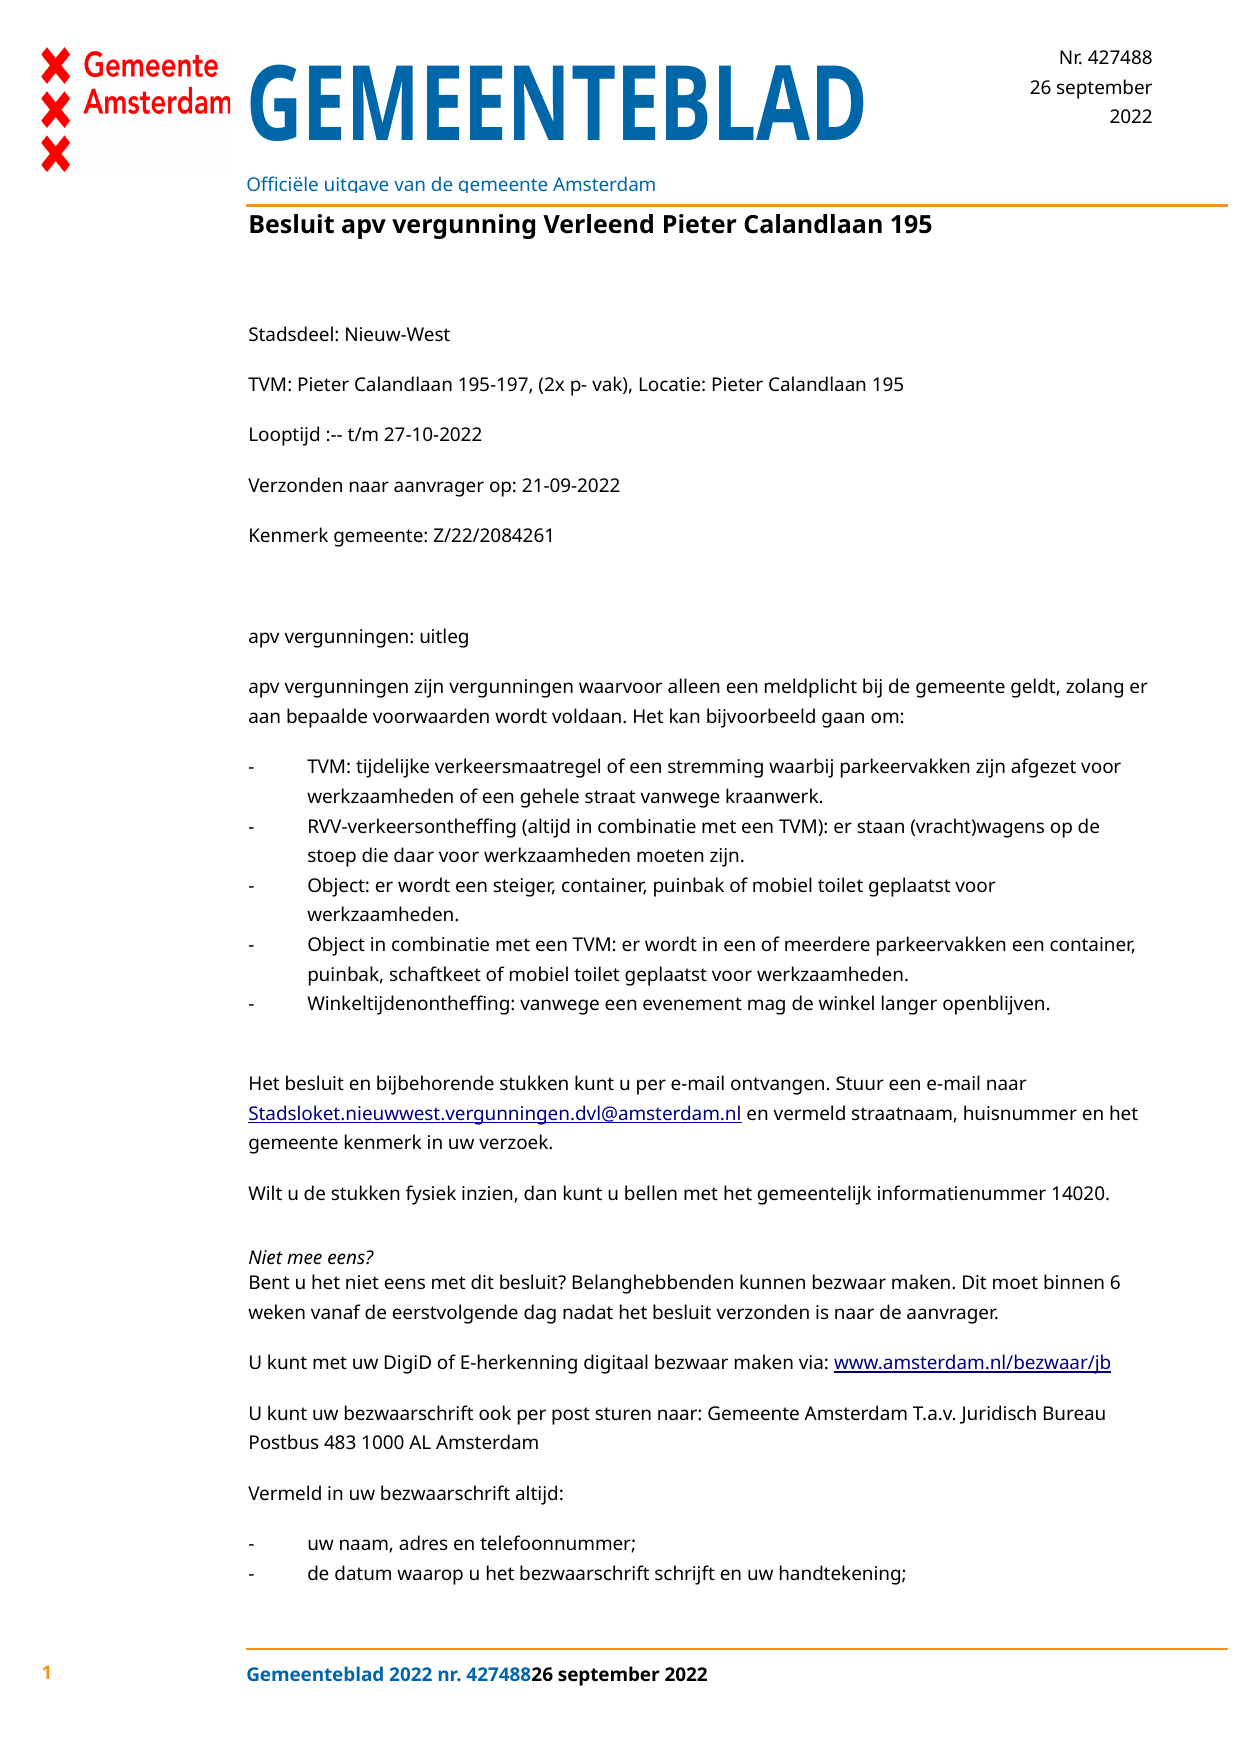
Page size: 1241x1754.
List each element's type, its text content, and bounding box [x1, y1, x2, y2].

list Object in combinatie met een TVM: er wordt in een of meerdere parkeervakken een container, puinbak, schaftkeet of mobiel toilet geplaatst voor werkzaamheden. [248, 931, 1152, 986]
text Vermeld in uw bezwaarschrift altijd: [248, 1480, 1152, 1506]
text Wilt u de stukken fysiek inzien, dan kunt u bellen met het gemeentelijk informatienummer 14020. [248, 1180, 1152, 1206]
list RVV-verkeersontheffing (altijd in combinatie met een TVM): er staan (vracht)wagens op de stoep die daar voor werkzaamheden moeten zijn. [248, 813, 1152, 868]
text apv vergunningen: uitleg [248, 623, 1152, 649]
text Het besluit en bijbehorende stukken kunt u per e-mail ontvangen. Stuur een e-mail naar Stadsloket.nieuwwest.vergunningen.dvl@amsterdam.nl en vermeld straatnaam, huisnummer en het gemeente kenmerk in uw verzoek. [248, 1070, 1152, 1155]
text Bent u het niet eens met dit besluit? Belanghebbenden kunnen bezwaar maken. Dit moet binnen 6 weken vanaf de eerstvolgende dag nadat het besluit verzonden is naar de aanvrager. [248, 1269, 1152, 1325]
list uw naam, adres en telefoonnummer; [248, 1530, 1152, 1556]
text U kunt uw bezwaarschrift ook per post sturen naar: Gemeente Amsterdam T.a.v. Juridisch Bureau Postbus 483 1000 AL Amsterdam [248, 1400, 1152, 1455]
picture [41, 47, 231, 172]
text Verzonden naar aanvrager op: 21-09-2022 [248, 472, 1152, 498]
text U kunt met uw DigiD of E-herkenning digitaal bezwaar maken via: www.amsterdam.nl/bezwaar/jb [248, 1349, 1152, 1375]
list Object: er wordt een steiger, container, puinbak of mobiel toilet geplaatst voor werkzaamheden. [248, 872, 1152, 927]
text Kenmerk gemeente: Z/22/2084261 [248, 522, 1152, 548]
text Niet mee eens? [248, 1244, 1152, 1269]
text Stadsdeel: Nieuw-West [248, 321, 1152, 346]
list de datum waarop u het bezwaarschrift schrijft en uw handtekening; [248, 1560, 1152, 1586]
text Besluit apv vergunning Verleend Pieter Calandlaan 195 [248, 207, 1152, 241]
text apv vergunningen zijn vergunningen waarvoor alleen een meldplicht bij de gemeente geldt, zolang er aan bepaalde voorwaarden wordt voldaan. Het kan bijvoorbeeld gaan om: [248, 674, 1152, 729]
text Looptijd :-- t/m 27-10-2022 [248, 422, 1152, 447]
text TVM: Pieter Calandlaan 195-197, (2x p- vak), Locatie: Pieter Calandlaan 195 [248, 371, 1152, 397]
list TVM: tijdelijke verkeersmaatregel of een stremming waarbij parkeervakken zijn afgezet voor werkzaamheden of een gehele straat vanwege kraanwerk. [248, 754, 1152, 809]
list Winkeltijdenontheffing: vanwege een evenement mag de winkel langer openblijven. [248, 990, 1152, 1016]
